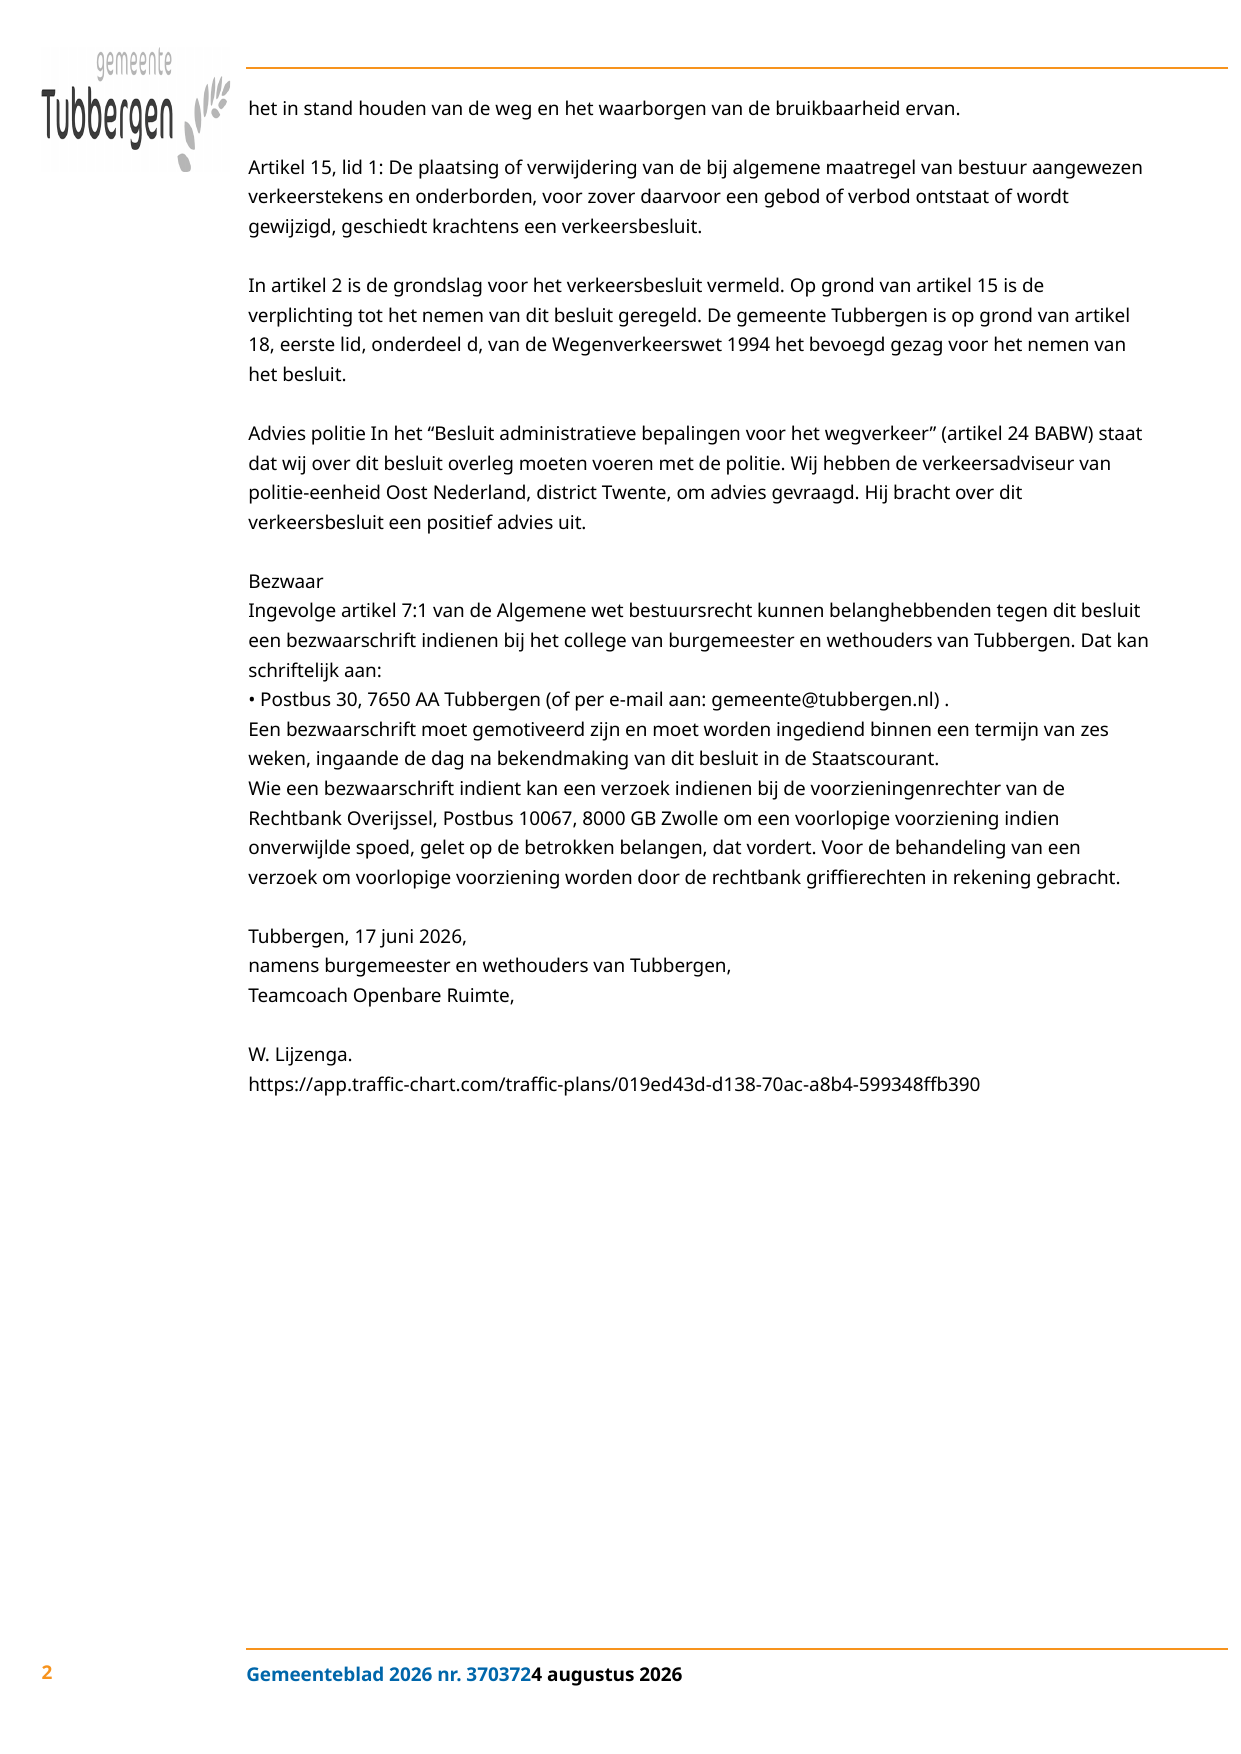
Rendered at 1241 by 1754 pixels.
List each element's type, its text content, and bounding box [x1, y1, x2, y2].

text Bezwaar [248, 568, 1152, 594]
text Artikel 15, lid 1: De plaatsing of verwijdering van de bij algemene maatregel van bestuur aangewezen verkeerstekens en onderborden, voor zover daarvoor een gebod of verbod ontstaat of wordt gewijzigd, geschiedt krachtens een verkeersbesluit. [248, 154, 1152, 239]
text W. Lijzenga. [248, 1041, 1152, 1067]
text https://app.traffic-chart.com/traffic-plans/019ed43d-d138-70ac-a8b4-599348ffb390 [248, 1071, 1152, 1097]
text Tubbergen, 17 juni 2026, [248, 923, 1152, 949]
text • Postbus 30, 7650 AA Tubbergen (of per e-mail aan: gemeente@tubbergen.nl) . [248, 686, 1152, 712]
text Een bezwaarschrift moet gemotiveerd zijn en moet worden ingediend binnen een termijn van zes weken, ingaande de dag na bekendmaking van dit besluit in de Staatscourant. [248, 716, 1152, 771]
text het in stand houden van de weg en het waarborgen van de bruikbaarheid ervan. [248, 95, 1152, 121]
text Wie een bezwaarschrift indient kan een verzoek indienen bij de voorzieningenrechter van de Rechtbank Overijssel, Postbus 10067, 8000 GB Zwolle om een voorlopige voorziening indien onverwijlde spoed, gelet op de betrokken belangen, dat vordert. Voor de behandeling van een verzoek om voorlopige voorziening worden door de rechtbank griffierechten in rekening gebracht. [248, 775, 1152, 890]
picture [41, 47, 231, 172]
text namens burgemeester en wethouders van Tubbergen, [248, 953, 1152, 978]
text Advies politie In het “Besluit administratieve bepalingen voor het wegverkeer” (artikel 24 BABW) staat dat wij over dit besluit overleg moeten voeren met de politie. Wij hebben de verkeersadviseur van politie-eenheid Oost Nederland, district Twente, om advies gevraagd. Hij bracht over dit verkeersbesluit een positief advies uit. [248, 420, 1152, 535]
text Ingevolge artikel 7:1 van de Algemene wet bestuursrecht kunnen belanghebbenden tegen dit besluit een bezwaarschrift indienen bij het college van burgemeester en wethouders van Tubbergen. Dat kan schriftelijk aan: [248, 598, 1152, 683]
text Teamcoach Openbare Ruimte, [248, 982, 1152, 1008]
text In artikel 2 is de grondslag voor het verkeersbesluit vermeld. Op grond van artikel 15 is de verplichting tot het nemen van dit besluit geregeld. De gemeente Tubbergen is op grond van artikel 18, eerste lid, onderdeel d, van de Wegenverkeerswet 1994 het bevoegd gezag voor het nemen van het besluit. [248, 272, 1152, 387]
